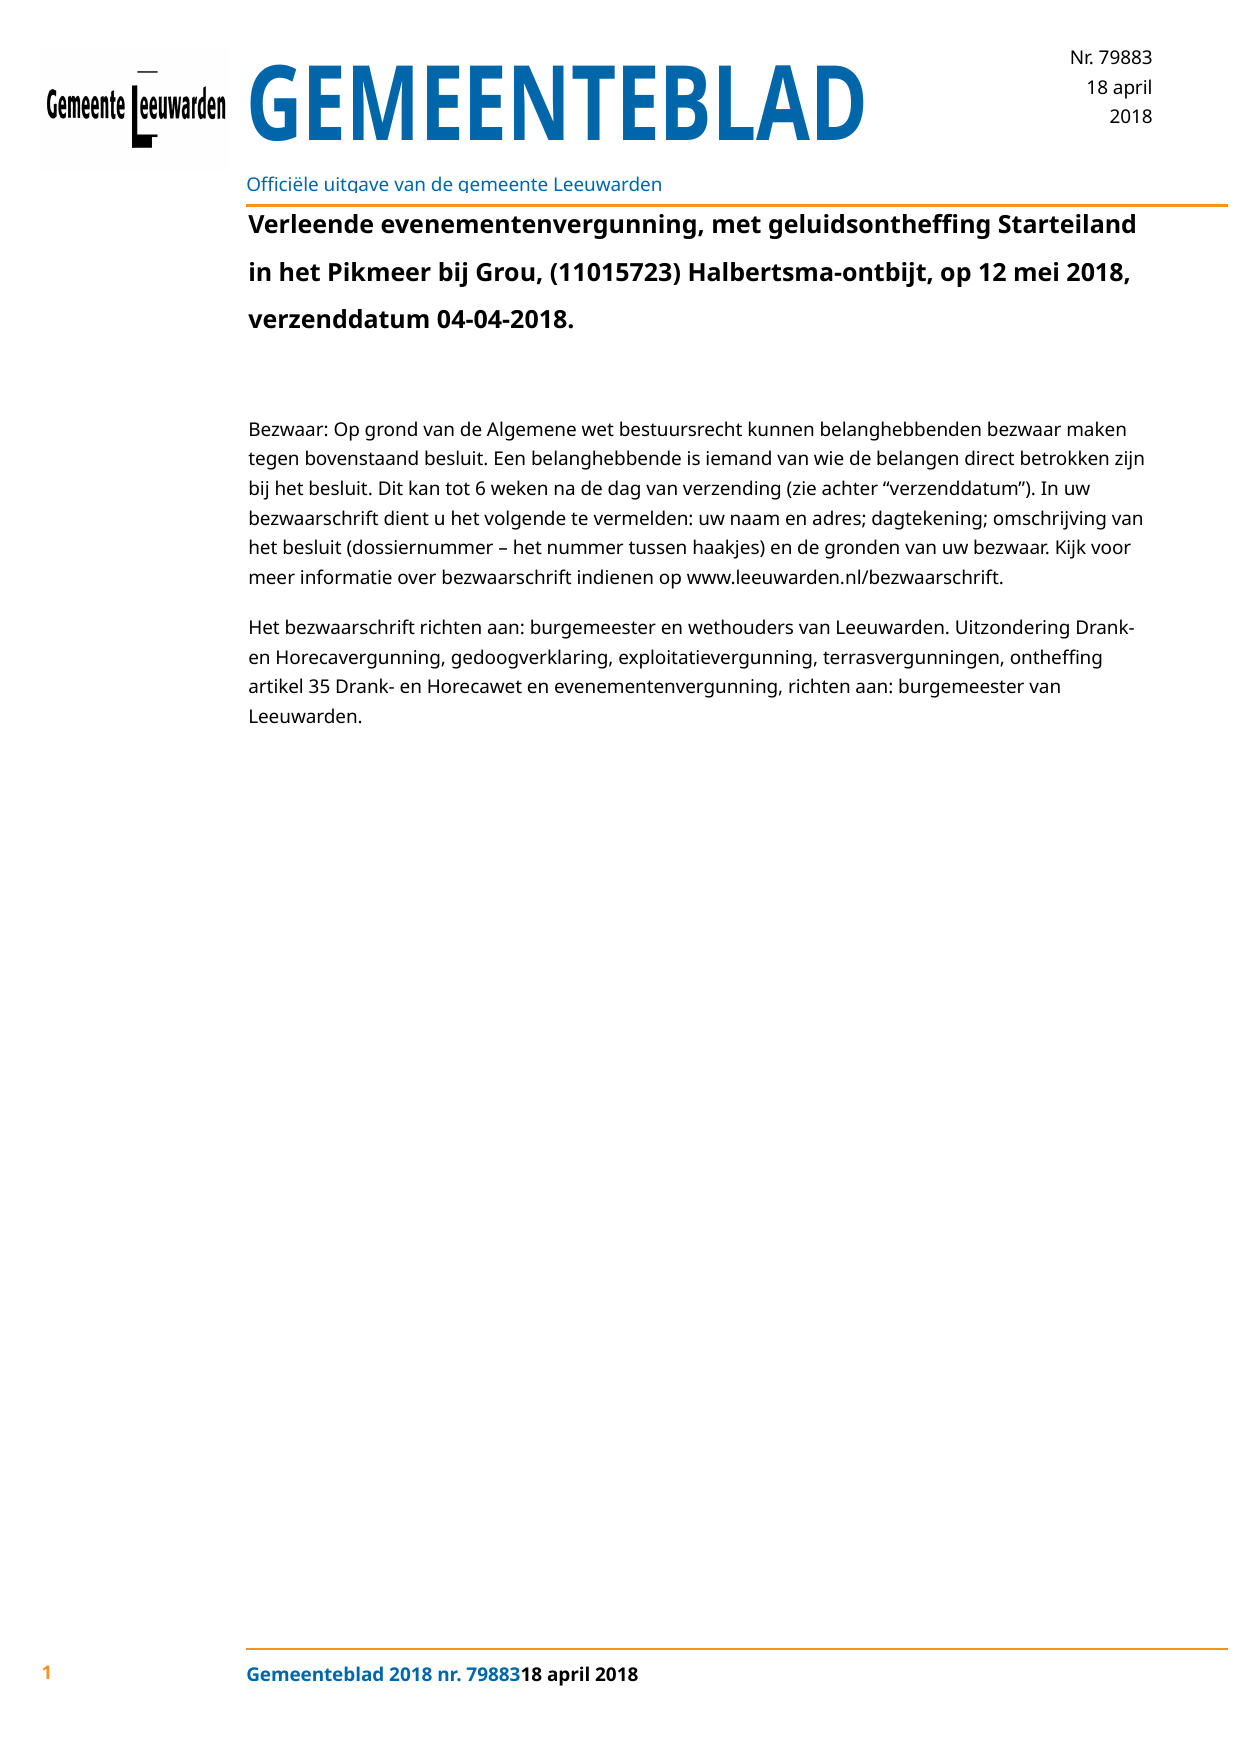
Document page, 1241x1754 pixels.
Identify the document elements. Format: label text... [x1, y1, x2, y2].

picture [41, 47, 231, 172]
text Verleende evenementenvergunning, met geluidsontheffing Starteiland in het Pikmeer bij Grou, (11015723) Halbertsma-ontbijt, op 12 mei 2018, verzenddatum 04-04-2018. [248, 207, 1152, 336]
text Bezwaar: Op grond van de Algemene wet bestuursrecht kunnen belanghebbenden bezwaar maken tegen bovenstaand besluit. Een belanghebbende is iemand van wie de belangen direct betrokken zijn bij het besluit. Dit kan tot 6 weken na de dag van verzending (zie achter “verzenddatum”). In uw bezwaarschrift dient u het volgende te vermelden: uw naam en adres; dagtekening; omschrijving van het besluit (dossiernummer – het nummer tussen haakjes) en de gronden van uw bezwaar. Kijk voor meer informatie over bezwaarschrift indienen op www.leeuwarden.nl/bezwaarschrift. [248, 416, 1152, 589]
text Het bezwaarschrift richten aan: burgemeester en wethouders van Leeuwarden. Uitzondering Drank- en Horecavergunning, gedoogverklaring, exploitatievergunning, terrasvergunningen, ontheffing artikel 35 Drank- en Horecawet en evenementenvergunning, richten aan: burgemeester van Leeuwarden. [248, 614, 1152, 729]
